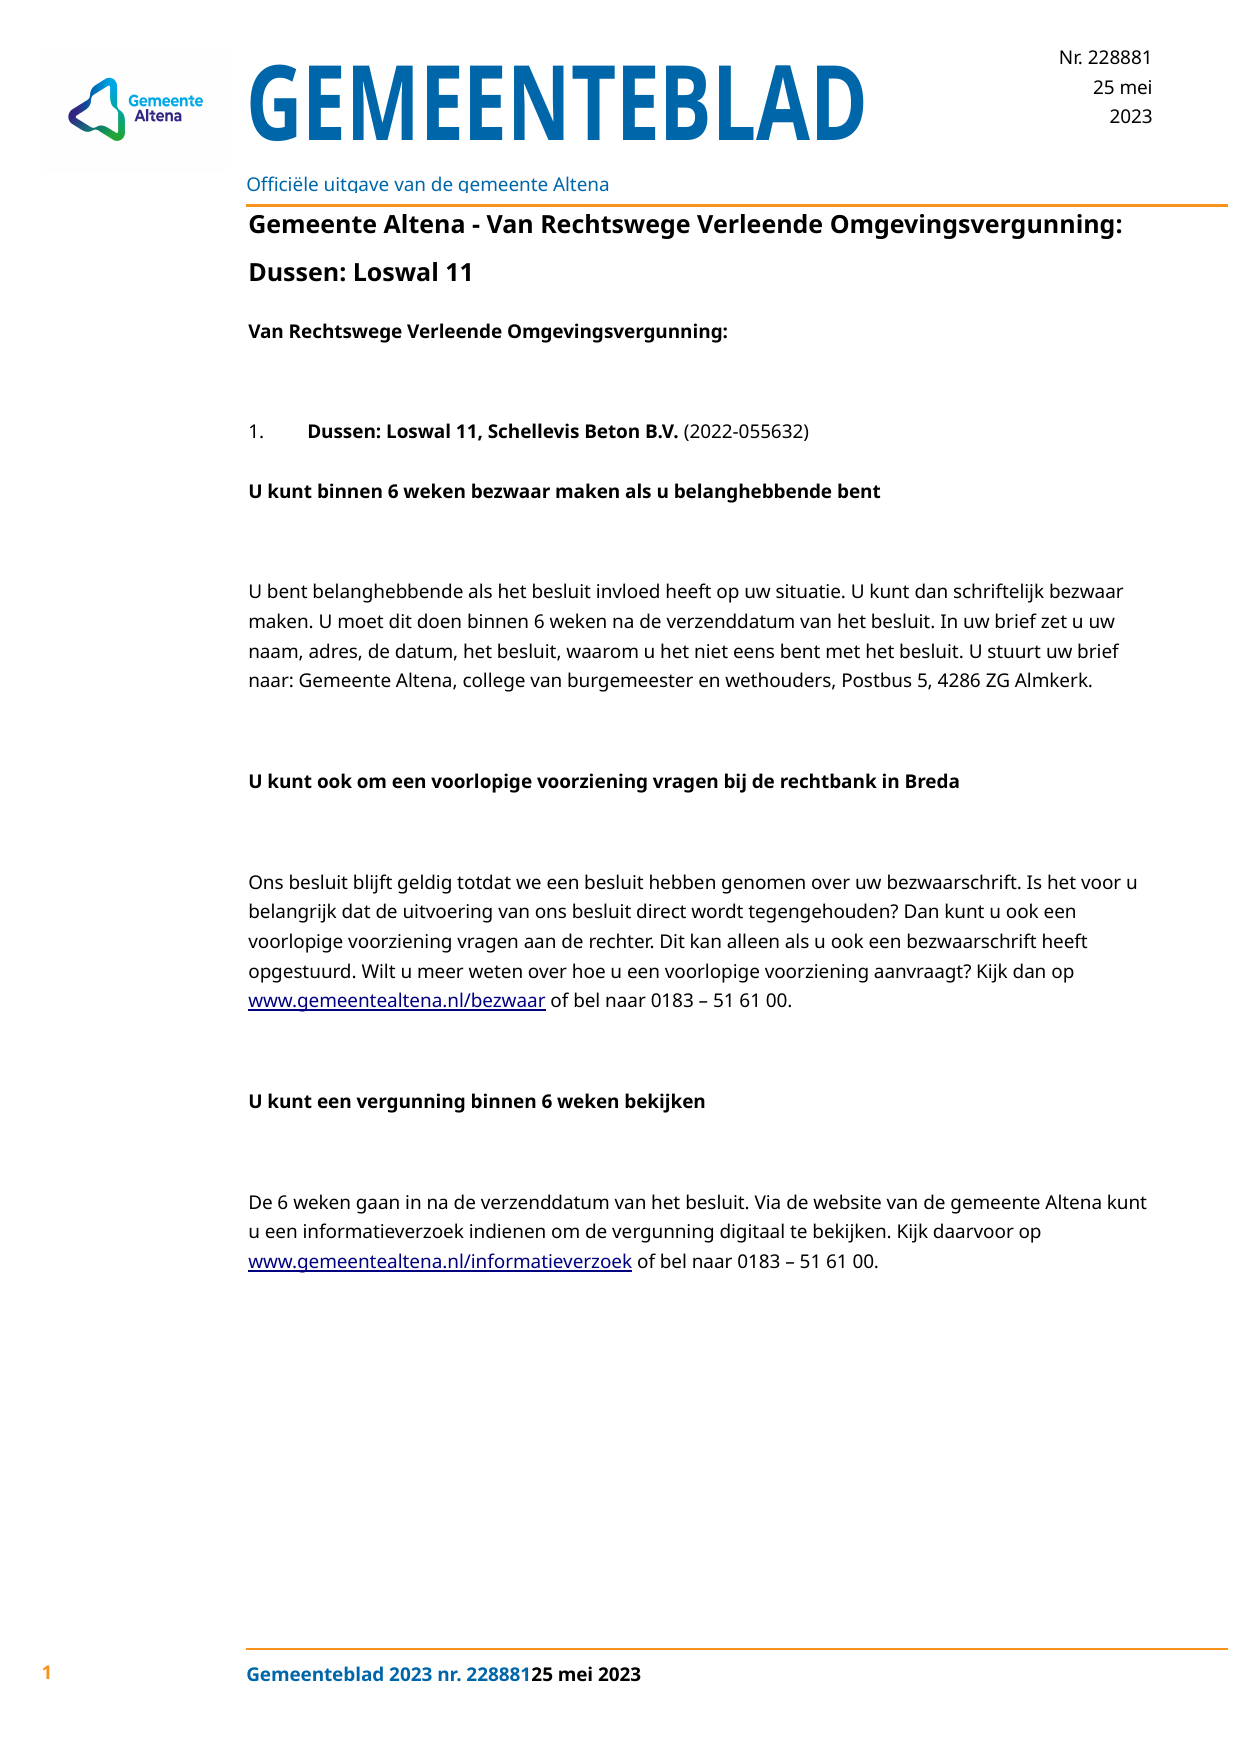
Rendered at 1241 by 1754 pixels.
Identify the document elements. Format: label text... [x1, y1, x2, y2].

text De 6 weken gaan in na de verzenddatum van het besluit. Via de website van de gemeente Altena kunt u een informatieverzoek indienen om de vergunning digitaal te bekijken. Kijk daarvoor op www.gemeentealtena.nl/informatieverzoek of bel naar 0183 – 51 61 00. [248, 1189, 1152, 1274]
picture [41, 47, 231, 172]
text U kunt binnen 6 weken bezwaar maken als u belanghebbende bent [248, 478, 1152, 504]
text U kunt ook om een voorlopige voorziening vragen bij de rechtbank in Breda [248, 768, 1152, 794]
text U kunt een vergunning binnen 6 weken bekijken [248, 1088, 1152, 1114]
text Ons besluit blijft geldig totdat we een besluit hebben genomen over uw bezwaarschrift. Is het voor u belangrijk dat de uitvoering van ons besluit direct wordt tegengehouden? Dan kunt u ook een voorlopige voorziening vragen aan de rechter. Dit kan alleen als u ook een bezwaarschrift heeft opgestuurd. Wilt u meer weten over hoe u een voorlopige voorziening aanvraagt? Kijk dan op www.gemeentealtena.nl/bezwaar of bel naar 0183 – 51 61 00. [248, 869, 1152, 1013]
text U bent belanghebbende als het besluit invloed heeft op uw situatie. U kunt dan schriftelijk bezwaar maken. U moet dit doen binnen 6 weken na de verzenddatum van het besluit. In uw brief zet u uw naam, adres, de datum, het besluit, waarom u het niet eens bent met het besluit. U stuurt uw brief naar: Gemeente Altena, college van burgemeester en wethouders, Postbus 5, 4286 ZG Almkerk. [248, 579, 1152, 693]
text Van Rechtswege Verleende Omgevingsvergunning: [248, 318, 1152, 344]
list Dussen: Loswal 11, Schellevis Beton B.V. (2022-055632) [248, 419, 1152, 444]
text Gemeente Altena - Van Rechtswege Verleende Omgevingsvergunning: Dussen: Loswal 11 [248, 207, 1152, 288]
